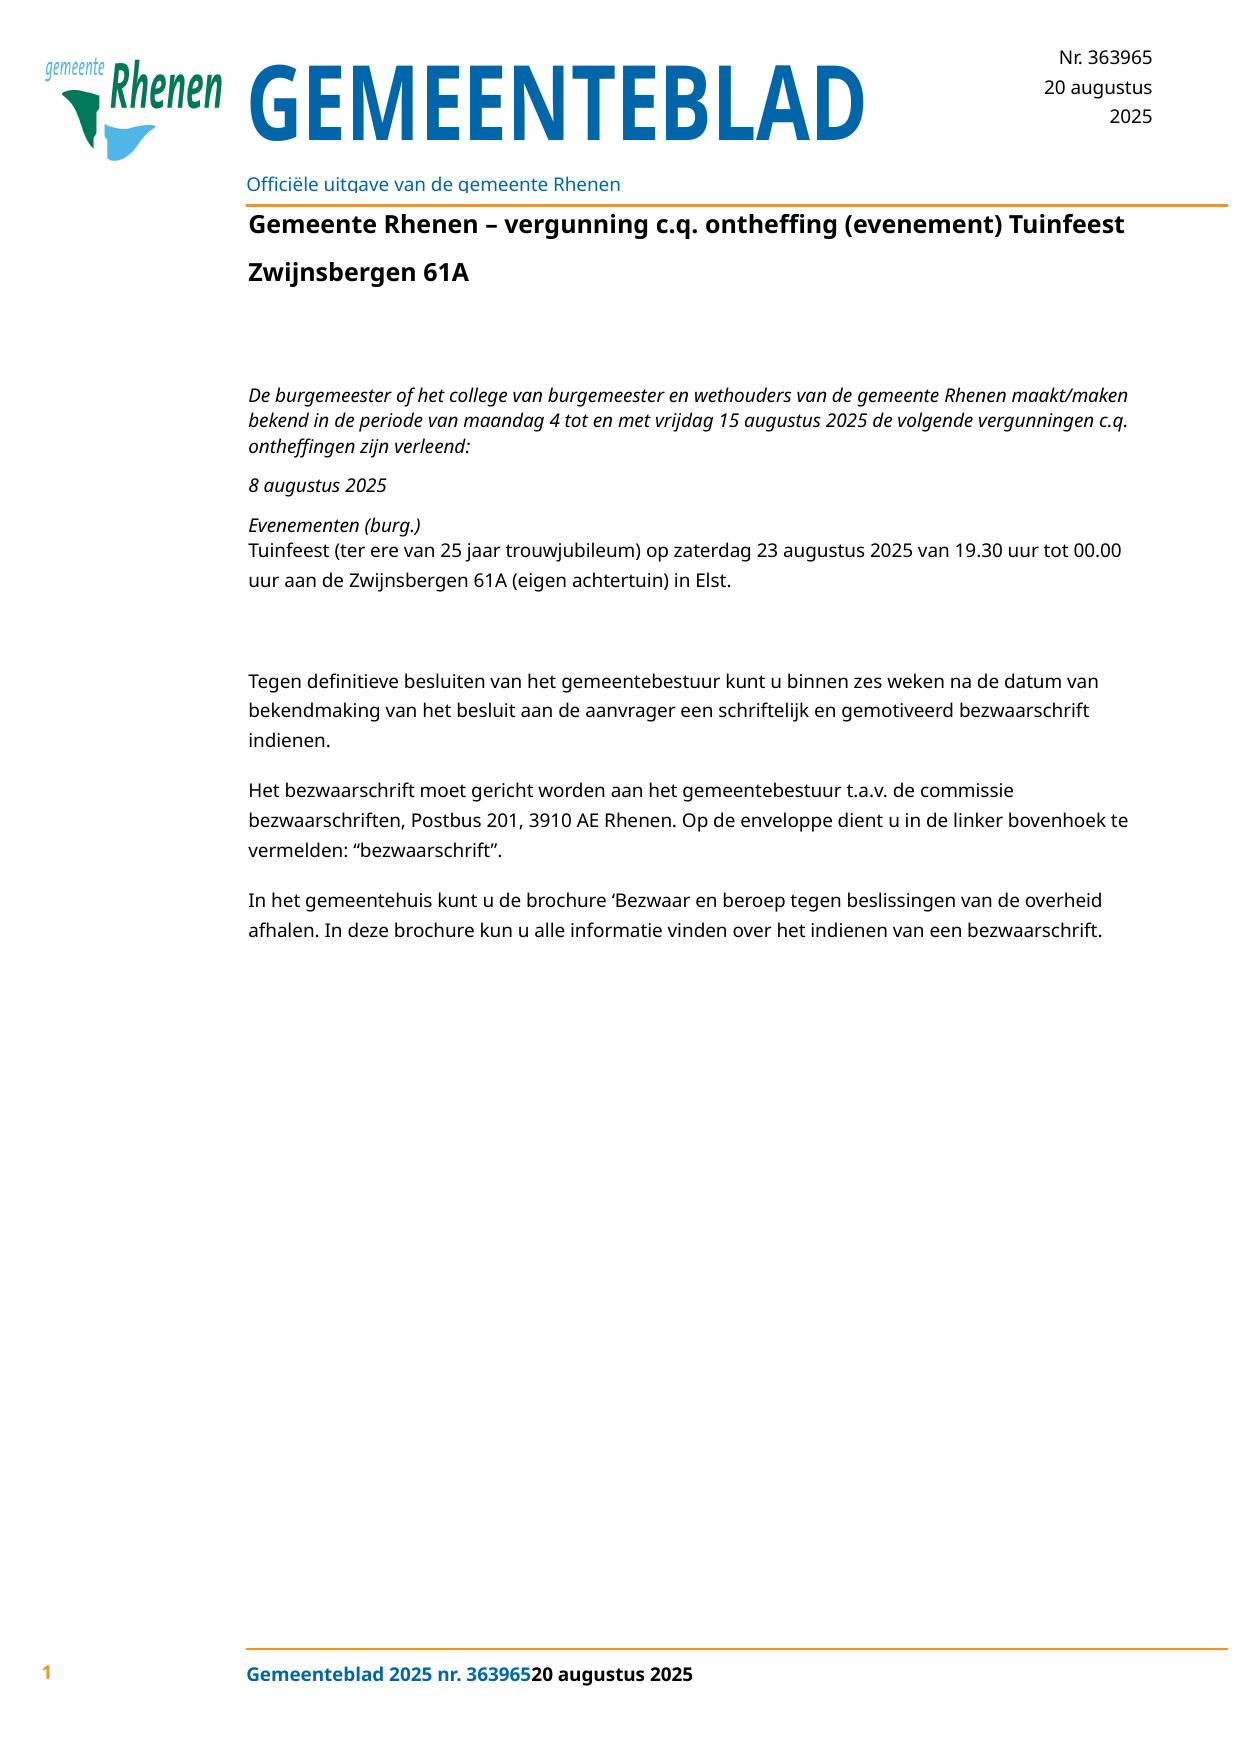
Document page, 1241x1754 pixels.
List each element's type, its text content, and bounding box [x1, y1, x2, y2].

text Gemeente Rhenen – vergunning c.q. ontheffing (evenement) Tuinfeest Zwijnsbergen 61A [248, 207, 1152, 288]
text Evenementen (burg.) [248, 512, 1152, 538]
text Tuinfeest (ter ere van 25 jaar trouwjubileum) op zaterdag 23 augustus 2025 van 19.30 uur tot 00.00 uur aan de Zwijnsbergen 61A (eigen achtertuin) in Elst. [248, 538, 1152, 593]
text 8 augustus 2025 [248, 473, 1152, 498]
text In het gemeentehuis kunt u de brochure ‘Bezwaar en beroep tegen beslissingen van de overheid afhalen. In deze brochure kun u alle informatie vinden over het indienen van een bezwaarschrift. [248, 887, 1152, 942]
picture [41, 47, 231, 172]
text Tegen definitieve besluiten van het gemeentebestuur kunt u binnen zes weken na de datum van bekendmaking van het besluit aan de aanvrager een schriftelijk en gemotiveerd bezwaarschrift indienen. [248, 668, 1152, 753]
text Het bezwaarschrift moet gericht worden aan het gemeentebestuur t.a.v. de commissie bezwaarschriften, Postbus 201, 3910 AE Rhenen. Op de enveloppe dient u in de linker bovenhoek te vermelden: “bezwaarschrift”. [248, 778, 1152, 862]
text De burgemeester of het college van burgemeester en wethouders van de gemeente Rhenen maakt/maken bekend in de periode van maandag 4 tot en met vrijdag 15 augustus 2025 de volgende vergunningen c.q. ontheffingen zijn verleend: [248, 382, 1152, 459]
